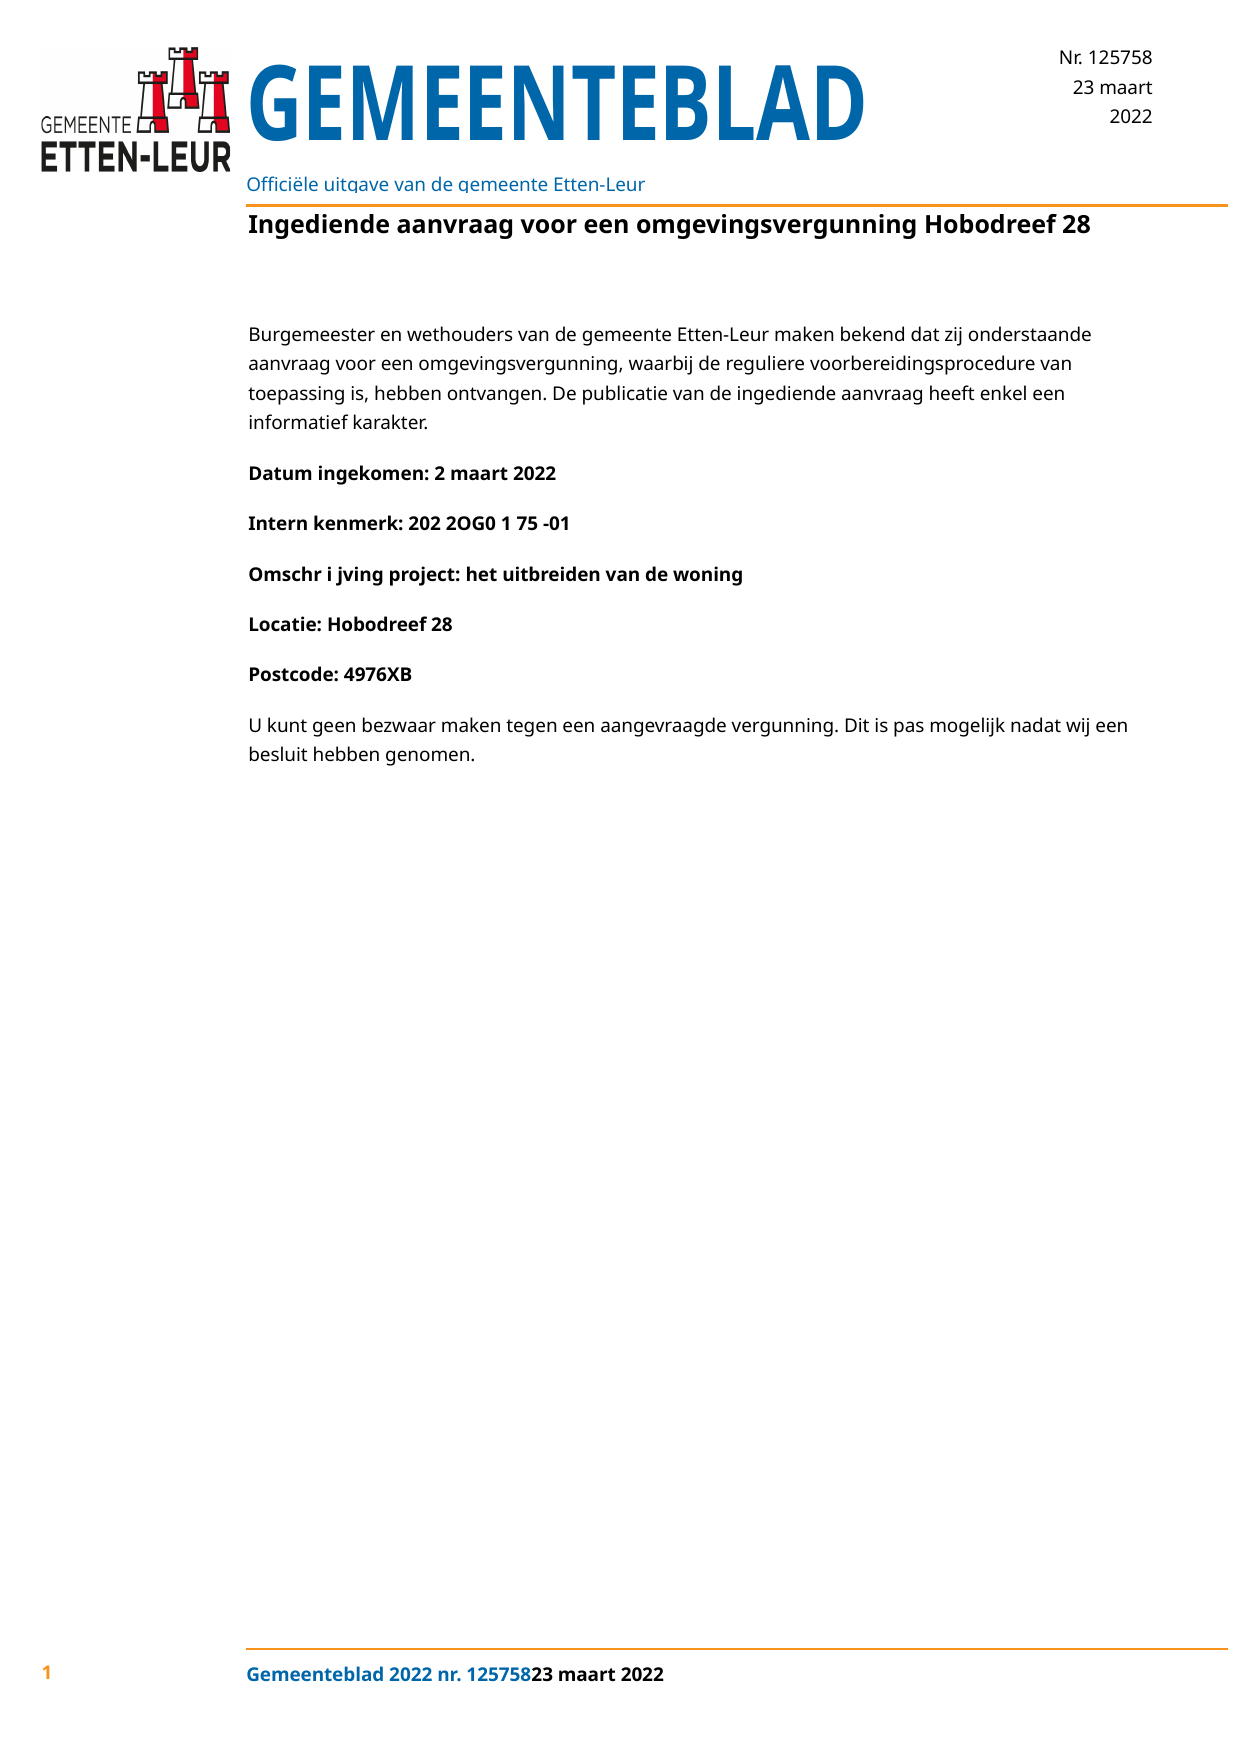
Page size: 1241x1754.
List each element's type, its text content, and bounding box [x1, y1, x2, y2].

text Intern kenmerk: 202 2OG0 1 75 -01 [248, 510, 1152, 536]
text Omschr i jving project: het uitbreiden van de woning [248, 561, 1152, 586]
picture [41, 47, 231, 172]
text U kunt geen bezwaar maken tegen een aangevraagde vergunning. Dit is pas mogelijk nadat wij een besluit hebben genomen. [248, 712, 1152, 767]
text Ingediende aanvraag voor een omgevingsvergunning Hobodreef 28 [248, 207, 1152, 241]
text Datum ingekomen: 2 maart 2022 [248, 460, 1152, 486]
text Burgemeester en wethouders van de gemeente Etten-Leur maken bekend dat zij onderstaande aanvraag voor een omgevingsvergunning, waarbij de reguliere voorbereidingsprocedure van toepassing is, hebben ontvangen. De publicatie van de ingediende aanvraag heeft enkel een informatief karakter. [248, 321, 1152, 435]
text Locatie: Hobodreef 28 [248, 611, 1152, 637]
text Postcode: 4976XB [248, 662, 1152, 687]
